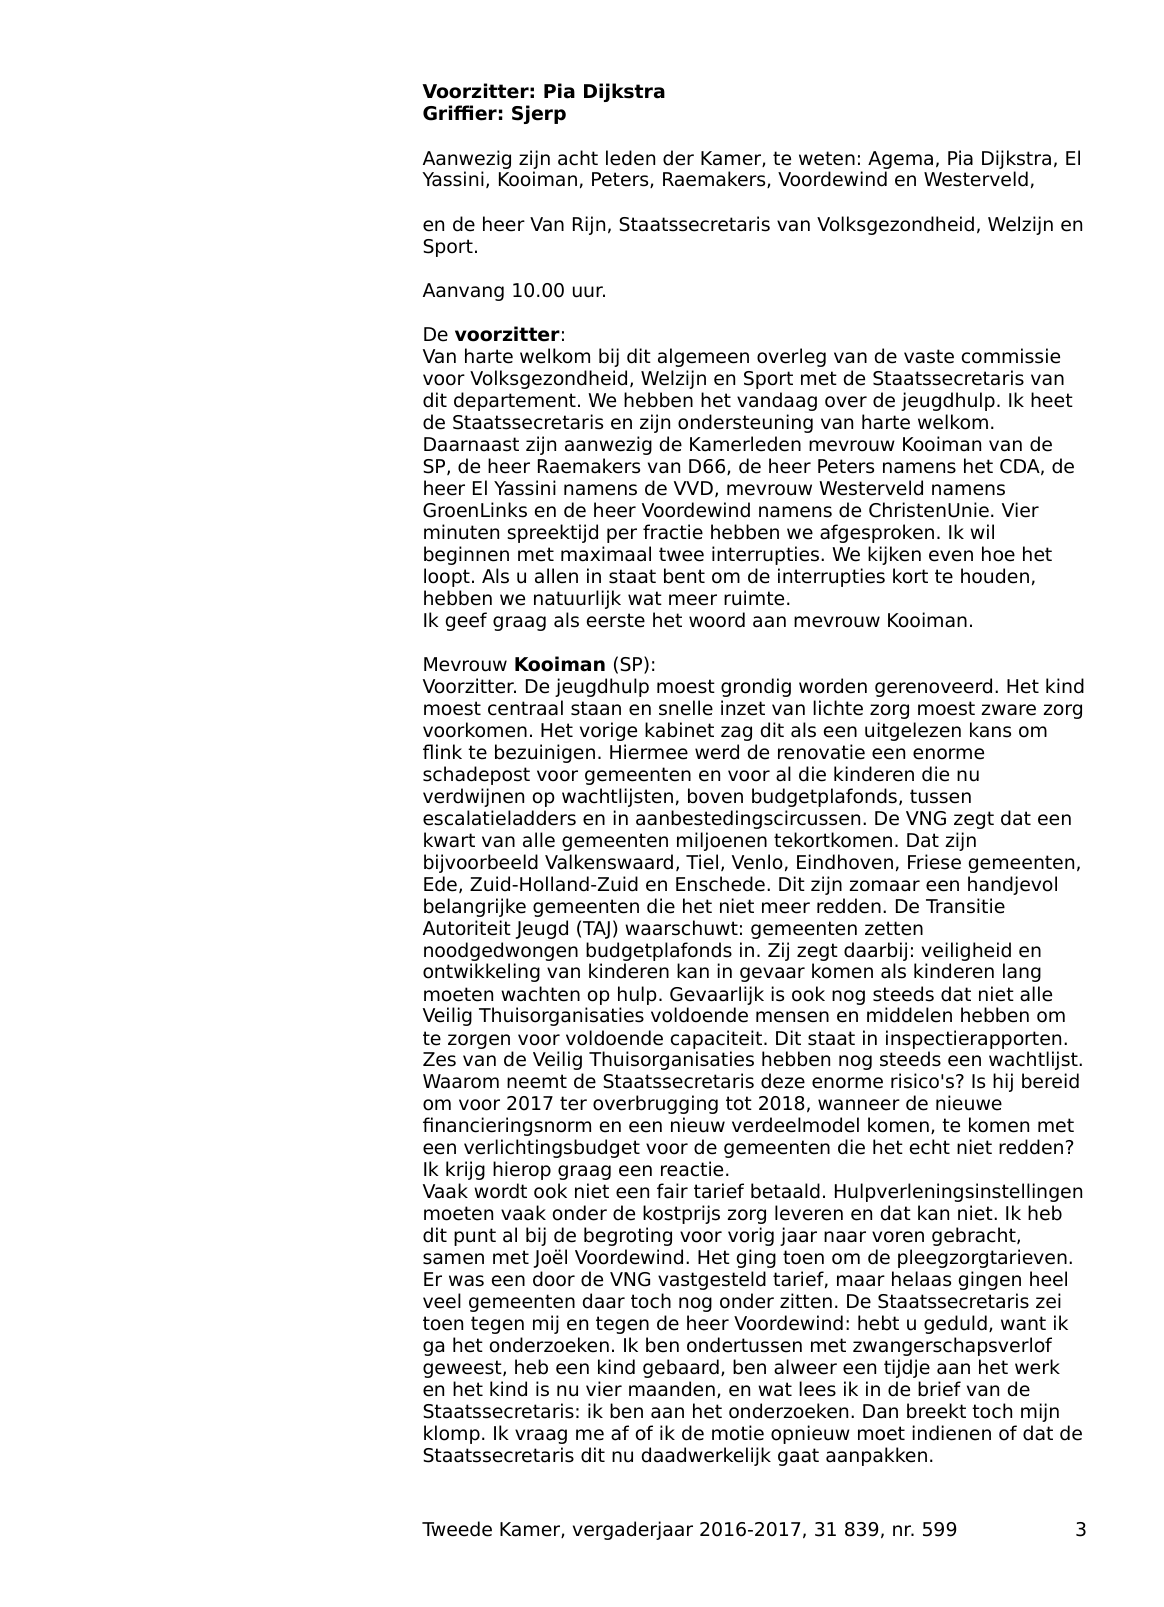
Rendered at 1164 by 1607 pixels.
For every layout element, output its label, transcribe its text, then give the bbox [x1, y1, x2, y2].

text Mevrouw Kooiman (SP): [422, 654, 1087, 676]
text Ik geef graag als eerste het woord aan mevrouw Kooiman. [422, 609, 1087, 632]
text Aanwezig zijn acht leden der Kamer, te weten: Agema, Pia Dijkstra, El Yassini, Kooiman, Peters, Raemakers, Voordewind en Westerveld, [422, 147, 1087, 191]
text Vaak wordt ook niet een fair tarief betaald. Hulpverleningsinstellingen moeten vaak onder de kostprijs zorg leveren en dat kan niet. Ik heb dit punt al bij de begroting voor vorig jaar naar voren gebracht, samen met Joël Voordewind. Het ging toen om de pleegzorgtarieven. Er was een door de VNG vastgesteld tarief, maar helaas gingen heel veel gemeenten daar toch nog onder zitten. De Staatssecretaris zei toen tegen mij en tegen de heer Voordewind: hebt u geduld, want ik ga het onderzoeken. Ik ben ondertussen met zwangerschapsverlof geweest, heb een kind gebaard, ben alweer een tijdje aan het werk en het kind is nu vier maanden, en wat lees ik in de brief van de Staatssecretaris: ik ben aan het onderzoeken. Dan breekt toch mijn klomp. Ik vraag me af of ik de motie opnieuw moet indienen of dat de Staatssecretaris dit nu daadwerkelijk gaat aanpakken. [422, 1181, 1087, 1467]
text Van harte welkom bij dit algemeen overleg van de vaste commissie voor Volksgezondheid, Welzijn en Sport met de Staatssecretaris van dit departement. We hebben het vandaag over de jeugdhulp. Ik heet de Staatssecretaris en zijn ondersteuning van harte welkom. Daarnaast zijn aanwezig de Kamerleden mevrouw Kooiman van de SP, de heer Raemakers van D66, de heer Peters namens het CDA, de heer El Yassini namens de VVD, mevrouw Westerveld namens GroenLinks en de heer Voordewind namens de ChristenUnie. Vier minuten spreektijd per fractie hebben we afgesproken. Ik wil beginnen met maximaal twee interrupties. We kijken even hoe het loopt. Als u allen in staat bent om de interrupties kort te houden, hebben we natuurlijk wat meer ruimte. [422, 346, 1087, 609]
text Aanvang 10.00 uur. [422, 280, 1087, 302]
text Voorzitter. De jeugdhulp moest grondig worden gerenoveerd. Het kind moest centraal staan en snelle inzet van lichte zorg moest zware zorg voorkomen. Het vorige kabinet zag dit als een uitgelezen kans om flink te bezuinigen. Hiermee werd de renovatie een enorme schadepost voor gemeenten en voor al die kinderen die nu verdwijnen op wachtlijsten, boven budgetplafonds, tussen escalatieladders en in aanbestedingscircussen. De VNG zegt dat een kwart van alle gemeenten miljoenen tekortkomen. Dat zijn bijvoorbeeld Valkenswaard, Tiel, Venlo, Eindhoven, Friese gemeenten, Ede, Zuid-Holland-Zuid en Enschede. Dit zijn zomaar een handjevol belangrijke gemeenten die het niet meer redden. De Transitie Autoriteit Jeugd (TAJ) waarschuwt: gemeenten zetten noodgedwongen budgetplafonds in. Zij zegt daarbij: veiligheid en ontwikkeling van kinderen kan in gevaar komen als kinderen lang moeten wachten op hulp. Gevaarlijk is ook nog steeds dat niet alle Veilig Thuisorganisaties voldoende mensen en middelen hebben om te zorgen voor voldoende capaciteit. Dit staat in inspectierapporten. Zes van de Veilig Thuisorganisaties hebben nog steeds een wachtlijst. Waarom neemt de Staatssecretaris deze enorme risico's? Is hij bereid om voor 2017 ter overbrugging tot 2018, wanneer de nieuwe financieringsnorm en een nieuw verdeelmodel komen, te komen met een verlichtingsbudget voor de gemeenten die het echt niet redden? Ik krijg hierop graag een reactie. [422, 676, 1087, 1181]
text Voorzitter: Pia Dijkstra [422, 81, 1087, 103]
text De voorzitter: [422, 324, 1087, 346]
text Griffier: Sjerp [422, 103, 1087, 125]
text en de heer Van Rijn, Staatssecretaris van Volksgezondheid, Welzijn en Sport. [422, 213, 1087, 257]
